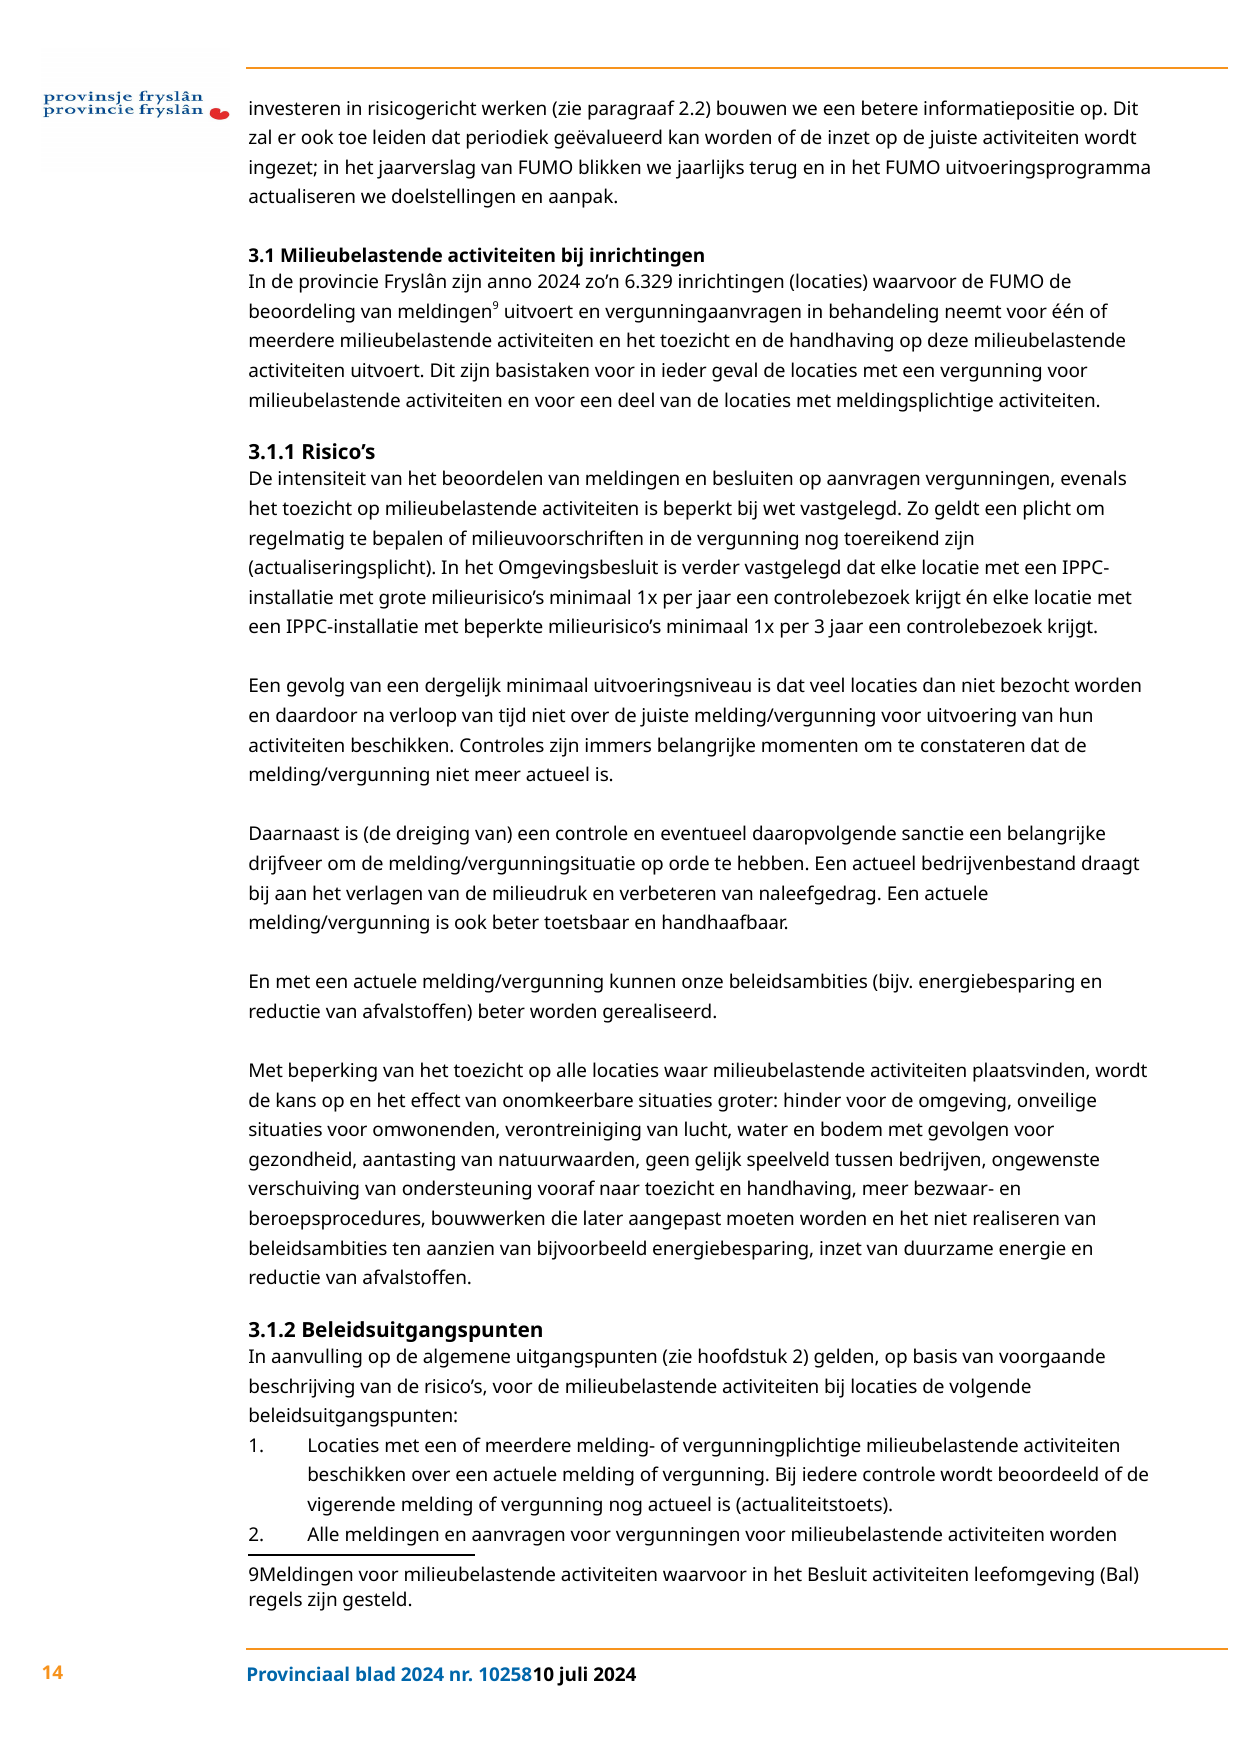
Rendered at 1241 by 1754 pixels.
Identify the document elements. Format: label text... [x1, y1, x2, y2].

text 3.1.1 Risico’s [248, 437, 1152, 466]
text Een gevolg van een dergelijk minimaal uitvoeringsniveau is dat veel locaties dan niet bezocht worden en daardoor na verloop van tijd niet over de juiste melding/vergunning voor uitvoering van hun activiteiten beschikken. Controles zijn immers belangrijke momenten om te constateren dat de melding/vergunning niet meer actueel is. [248, 673, 1152, 787]
text En met een actuele melding/vergunning kunnen onze beleidsambities (bijv. energiebesparing en reductie van afvalstoffen) beter worden gerealiseerd. [248, 968, 1152, 1024]
list Alle meldingen en aanvragen voor vergunningen voor milieubelastende activiteiten worden [248, 1521, 1152, 1546]
text In aanvulling op de algemene uitgangspunten (zie hoofdstuk 2) gelden, op basis van voorgaande beschrijving van de risico’s, voor de milieubelastende activiteiten bij locaties de volgende beleidsuitgangspunten: [248, 1343, 1152, 1428]
text De intensiteit van het beoordelen van meldingen en besluiten op aanvragen vergunningen, evenals het toezicht op milieubelastende activiteiten is beperkt bij wet vastgelegd. Zo geldt een plicht om regelmatig te bepalen of milieuvoorschriften in de vergunning nog toereikend zijn (actualiseringsplicht). In het Omgevingsbesluit is verder vastgelegd dat elke locatie met een IPPC-installatie met grote milieurisico’s minimaal 1x per jaar een controlebezoek krijgt én elke locatie met een IPPC-installatie met beperkte milieurisico’s minimaal 1x per 3 jaar een controlebezoek krijgt. [248, 466, 1152, 639]
text 3.1 Milieubelastende activiteiten bij inrichtingen [248, 243, 1152, 268]
text Met beperking van het toezicht op alle locaties waar milieubelastende activiteiten plaatsvinden, wordt de kans op en het effect van onomkeerbare situaties groter: hinder voor de omgeving, onveilige situaties voor omwonenden, verontreiniging van lucht, water en bodem met gevolgen voor gezondheid, aantasting van natuurwaarden, geen gelijk speelveld tussen bedrijven, ongewenste verschuiving van ondersteuning vooraf naar toezicht en handhaving, meer bezwaar- en beroepsprocedures, bouwwerken die later aangepast moeten worden en het niet realiseren van beleidsambities ten aanzien van bijvoorbeeld energiebesparing, inzet van duurzame energie en reductie van afvalstoffen. [248, 1057, 1152, 1290]
text In de provincie Fryslân zijn anno 2024 zo’n 6.329 inrichtingen (locaties) waarvoor de FUMO de beoordeling van meldingen uitvoert en vergunningaanvragen in behandeling neemt voor één of meerdere milieubelastende activiteiten en het toezicht en de handhaving op deze milieubelastende activiteiten uitvoert. Dit zijn basistaken voor in ieder geval de locaties met een vergunning voor milieubelastende activiteiten en voor een deel van de locaties met meldingsplichtige activiteiten. [248, 268, 1152, 412]
text Meldingen voor milieubelastende activiteiten waarvoor in het Besluit activiteiten leefomgeving (Bal) regels zijn gesteld. [248, 1561, 1152, 1612]
text Daarnaast is (de dreiging van) een controle en eventueel daaropvolgende sanctie een belangrijke drijfveer om de melding/vergunningsituatie op orde te hebben. Een actueel bedrijvenbestand draagt bij aan het verlagen van de milieudruk en verbeteren van naleefgedrag. Een actuele melding/vergunning is ook beter toetsbaar en handhaafbaar. [248, 821, 1152, 935]
picture [41, 47, 231, 172]
list Locaties met een of meerdere melding- of vergunningplichtige milieubelastende activiteiten beschikken over een actuele melding of vergunning. Bij iedere controle wordt beoordeeld of de vigerende melding of vergunning nog actueel is (actualiteitstoets). [248, 1432, 1152, 1517]
text investeren in risicogericht werken (zie paragraaf 2.2) bouwen we een betere informatiepositie op. Dit zal er ook toe leiden dat periodiek geëvalueerd kan worden of de inzet op de juiste activiteiten wordt ingezet; in het jaarverslag van FUMO blikken we jaarlijks terug en in het FUMO uitvoeringsprogramma actualiseren we doelstellingen en aanpak. [248, 95, 1152, 209]
text 3.1.2 Beleidsuitgangspunten [248, 1315, 1152, 1343]
